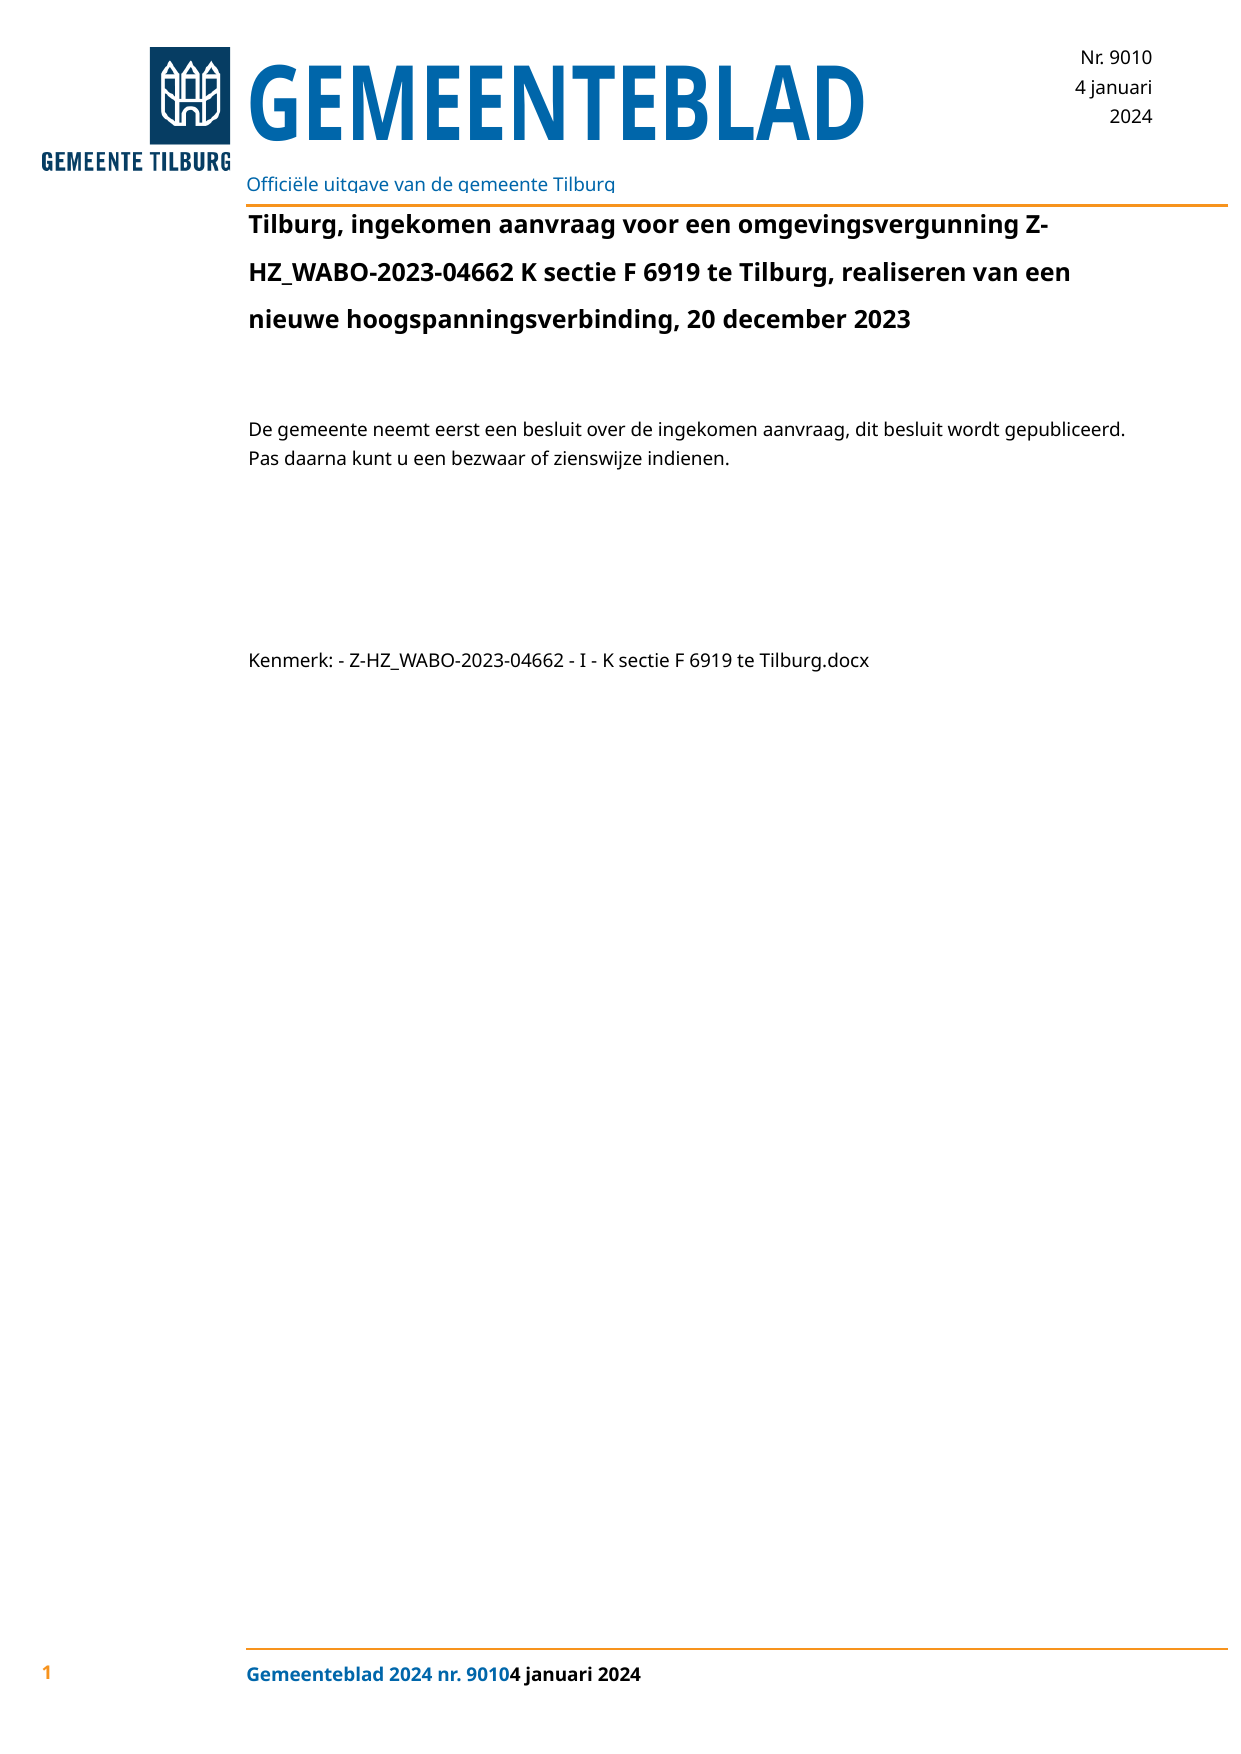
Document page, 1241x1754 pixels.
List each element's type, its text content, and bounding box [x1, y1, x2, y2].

picture [41, 47, 231, 172]
text De gemeente neemt eerst een besluit over de ingekomen aanvraag, dit besluit wordt gepubliceerd. Pas daarna kunt u een bezwaar of zienswijze indienen. [248, 416, 1152, 471]
text Kenmerk: - Z-HZ_WABO-2023-04662 - I - K sectie F 6919 te Tilburg.docx [248, 647, 1152, 673]
text Tilburg, ingekomen aanvraag voor een omgevingsvergunning Z-HZ_WABO-2023-04662 K sectie F 6919 te Tilburg, realiseren van een nieuwe hoogspanningsverbinding, 20 december 2023 [248, 207, 1152, 336]
